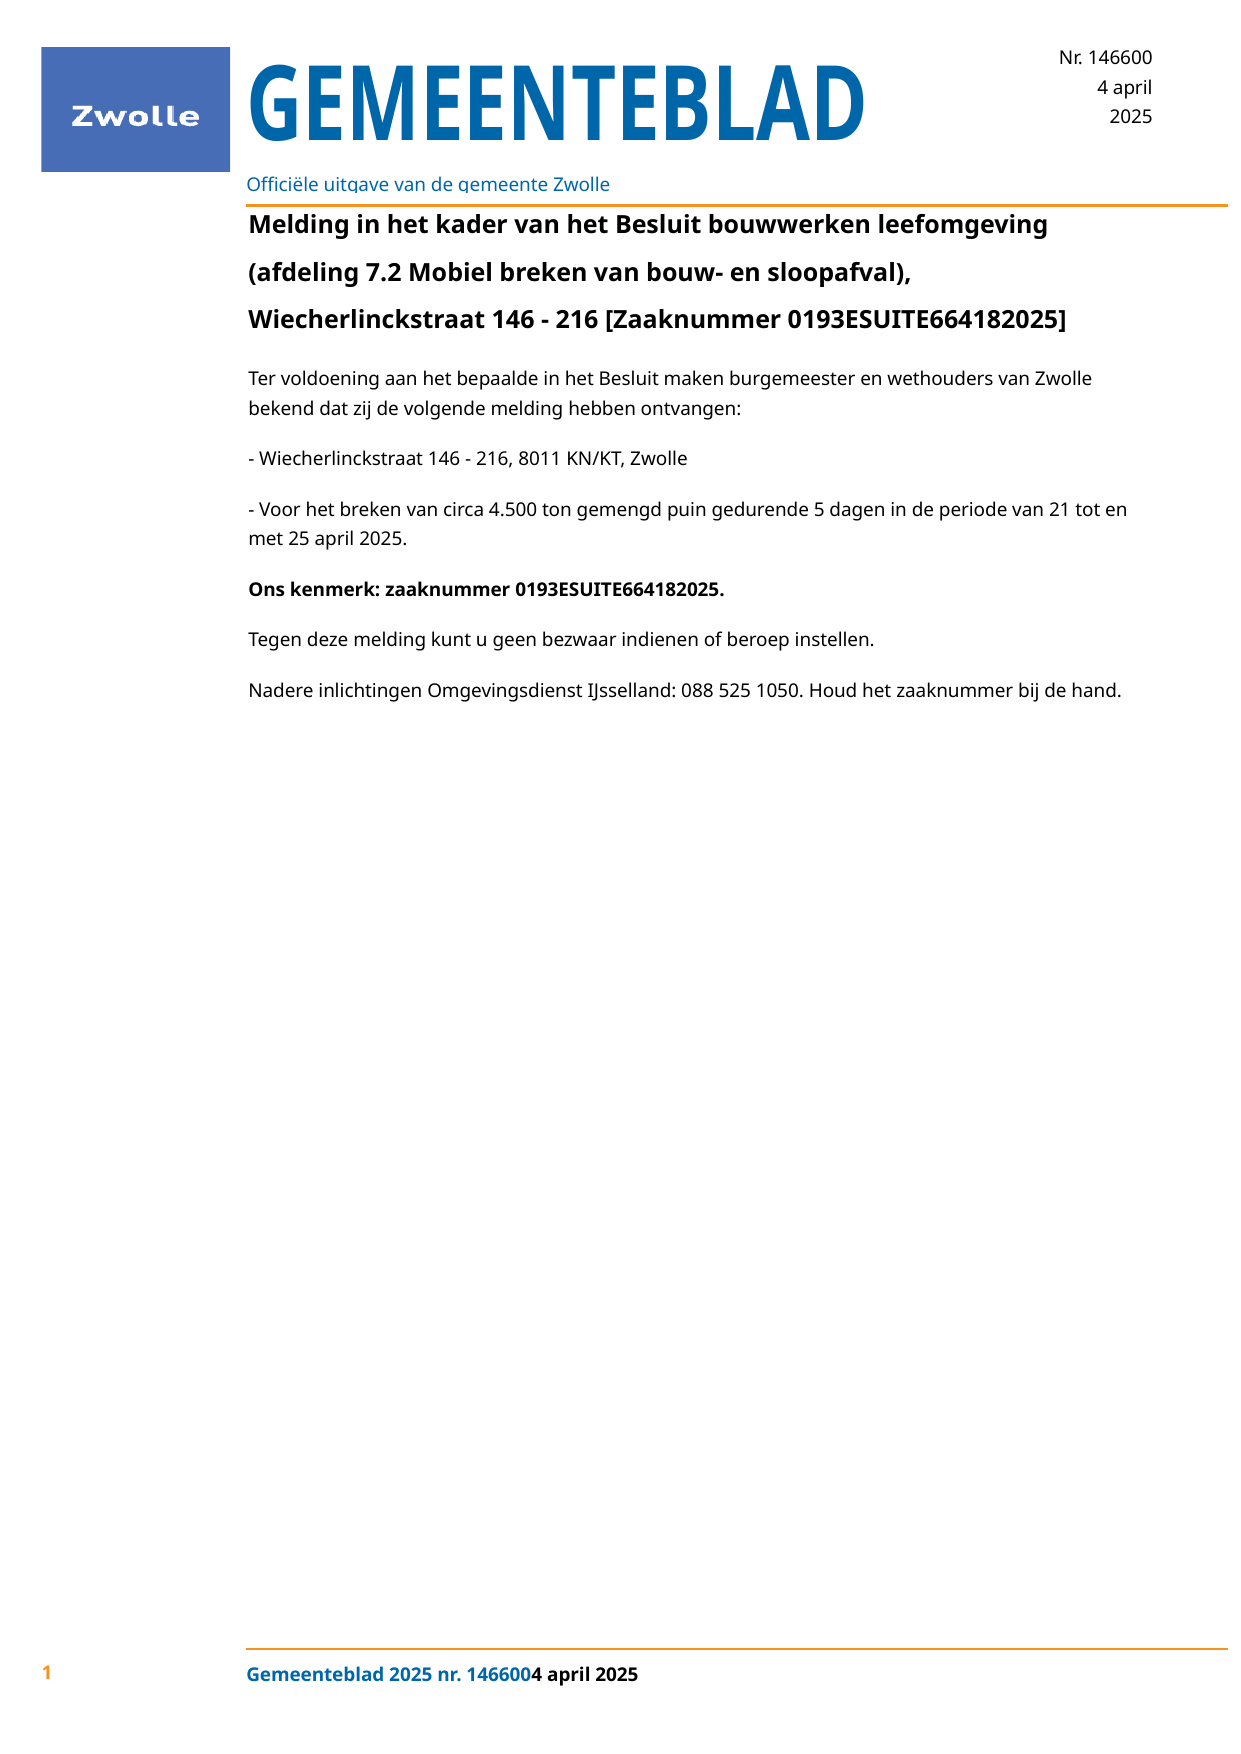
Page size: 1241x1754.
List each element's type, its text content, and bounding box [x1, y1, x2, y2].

picture [41, 47, 231, 172]
text Nadere inlichtingen Omgevingsdienst IJsselland: 088 525 1050. Houd het zaaknummer bij de hand. [248, 677, 1152, 702]
text - Wiecherlinckstraat 146 - 216, 8011 KN/KT, Zwolle [248, 446, 1152, 471]
text Ons kenmerk: zaaknummer 0193ESUITE664182025. [248, 576, 1152, 602]
text Tegen deze melding kunt u geen bezwaar indienen of beroep instellen. [248, 626, 1152, 652]
text Melding in het kader van het Besluit bouwwerken leefomgeving (afdeling 7.2 Mobiel breken van bouw- en sloopafval), Wiecherlinckstraat 146 - 216 [Zaaknummer 0193ESUITE664182025] [248, 207, 1152, 336]
text - Voor het breken van circa 4.500 ton gemengd puin gedurende 5 dagen in de periode van 21 tot en met 25 april 2025. [248, 496, 1152, 551]
text Ter voldoening aan het bepaalde in het Besluit maken burgemeester en wethouders van Zwolle bekend dat zij de volgende melding hebben ontvangen: [248, 366, 1152, 421]
